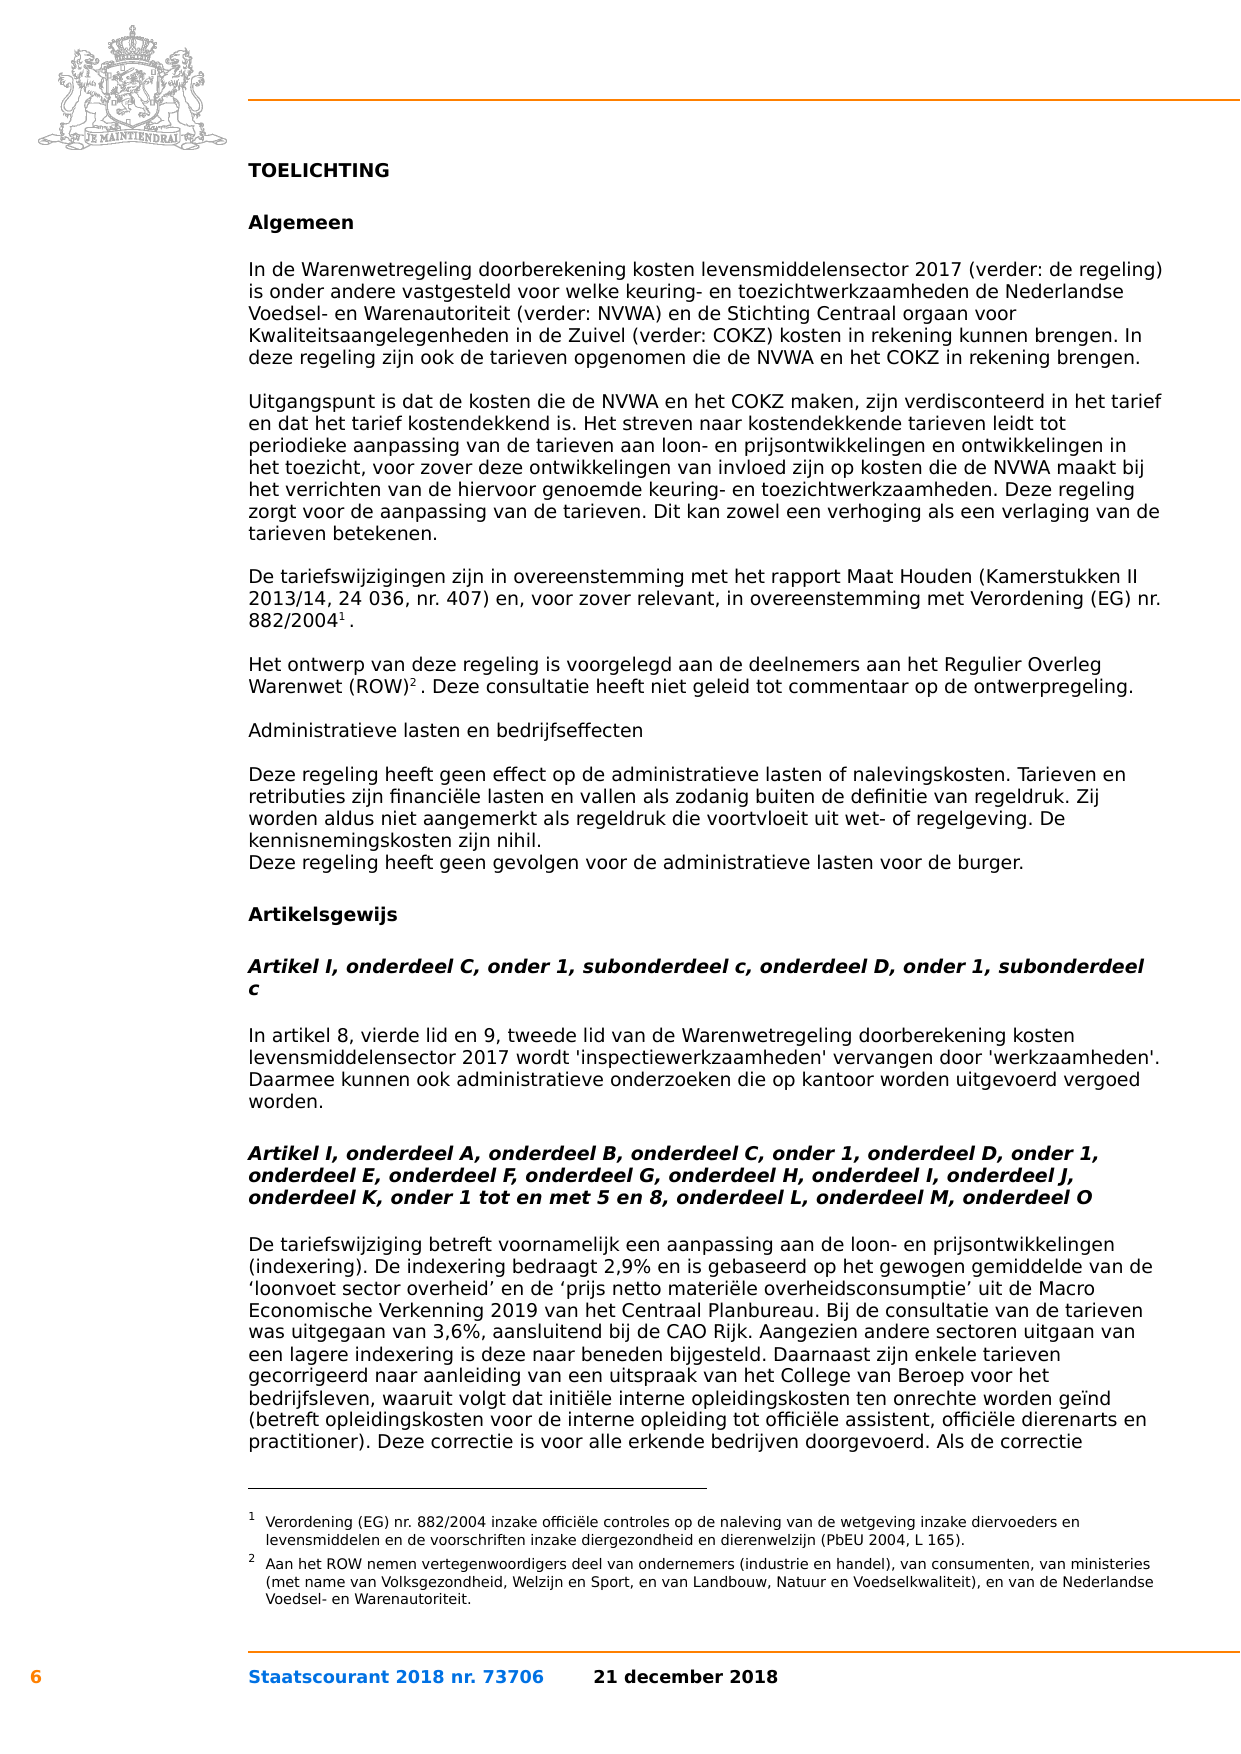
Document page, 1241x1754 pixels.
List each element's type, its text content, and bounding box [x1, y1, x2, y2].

subtitle Artikel I, onderdeel A, onderdeel B, onderdeel C, onder 1, onderdeel D, onder 1, onderdeel E, onderdeel F, onderdeel G, onderdeel H, onderdeel I, onderdeel J, onderdeel K, onder 1 tot en met 5 en 8, onderdeel L, onderdeel M, onderdeel O [248, 1143, 1163, 1208]
text Verordening (EG) nr. 882/2004 inzake officiële controles op de naleving van de wetgeving inzake diervoeders en levensmiddelen en de voorschriften inzake diergezondheid en dierenwelzijn (PbEU 2004, L 165). [248, 1510, 1163, 1549]
text In artikel 8, vierde lid en 9, tweede lid van de Warenwetregeling doorberekening kosten levensmiddelensector 2017 wordt 'inspectiewerkzaamheden' vervangen door 'werkzaamheden'. Daarmee kunnen ook administratieve onderzoeken die op kantoor worden uitgevoerd vergoed worden. [248, 1025, 1163, 1113]
text Uitgangspunt is dat de kosten die de NVWA en het COKZ maken, zijn verdisconteerd in het tarief en dat het tarief kostendekkend is. Het streven naar kostendekkende tarieven leidt tot periodieke aanpassing van de tarieven aan loon- en prijsontwikkelingen en ontwikkelingen in het toezicht, voor zover deze ontwikkelingen van invloed zijn op kosten die de NVWA maakt bij het verrichten van de hiervoor genoemde keuring- en toezichtwerkzaamheden. Deze regeling zorgt voor de aanpassing van de tarieven. Dit kan zowel een verhoging als een verlaging van de tarieven betekenen. [248, 391, 1163, 544]
picture [38, 25, 227, 150]
text In de Warenwetregeling doorberekening kosten levensmiddelensector 2017 (verder: de regeling) is onder andere vastgesteld voor welke keuring- en toezichtwerkzaamheden de Nederlandse Voedsel- en Warenautoriteit (verder: NVWA) en de Stichting Centraal orgaan voor Kwaliteitsaangelegenheden in de Zuivel (verder: COKZ) kosten in rekening kunnen brengen. In deze regeling zijn ook de tarieven opgenomen die de NVWA en het COKZ in rekening brengen. [248, 259, 1163, 369]
subtitle Algemeen [248, 212, 1163, 234]
text Administratieve lasten en bedrijfseffecten [248, 720, 1163, 742]
subtitle TOELICHTING [248, 160, 1163, 182]
text Het ontwerp van deze regeling is voorgelegd aan de deelnemers aan het Regulier Overleg Warenwet (ROW). Deze consultatie heeft niet geleid tot commentaar op de ontwerpregeling. [248, 654, 1163, 698]
text Deze regeling heeft geen gevolgen voor de administratieve lasten voor de burger. [248, 852, 1163, 874]
text De tariefswijzigingen zijn in overeenstemming met het rapport Maat Houden (Kamerstukken II 2013/14, 24 036, nr. 407) en, voor zover relevant, in overeenstemming met Verordening (EG) nr. 882/2004. [248, 566, 1163, 632]
subtitle Artikelsgewijs [248, 904, 1163, 926]
text De tariefswijziging betreft voornamelijk een aanpassing aan de loon- en prijsontwikkelingen (indexering). De indexering bedraagt 2,9% en is gebaseerd op het gewogen gemiddelde van de ‘loonvoet sector overheid’ en de ‘prijs netto materiële overheidsconsumptie’ uit de Macro Economische Verkenning 2019 van het Centraal Planbureau. Bij de consultatie van de tarieven was uitgegaan van 3,6%, aansluitend bij de CAO Rijk. Aangezien andere sectoren uitgaan van een lagere indexering is deze naar beneden bijgesteld. Daarnaast zijn enkele tarieven gecorrigeerd naar aanleiding van een uitspraak van het College van Beroep voor het bedrijfsleven, waaruit volgt dat initiële interne opleidingskosten ten onrechte worden geïnd (betreft opleidingskosten voor de interne opleiding tot officiële assistent, officiële dierenarts en practitioner). Deze correctie is voor alle erkende bedrijven doorgevoerd. Als de correctie [248, 1233, 1163, 1453]
text Aan het ROW nemen vertegenwoordigers deel van ondernemers (industrie en handel), van consumenten, van ministeries (met name van Volksgezondheid, Welzijn en Sport, en van Landbouw, Natuur en Voedselkwaliteit), en van de Nederlandse Voedsel- en Warenautoriteit. [248, 1552, 1163, 1608]
subtitle Artikel I, onderdeel C, onder 1, subonderdeel c, onderdeel D, onder 1, subonderdeel c [248, 956, 1163, 1000]
text Deze regeling heeft geen effect op de administratieve lasten of nalevingskosten. Tarieven en retributies zijn financiële lasten en vallen als zodanig buiten de definitie van regeldruk. Zij worden aldus niet aangemerkt als regeldruk die voortvloeit uit wet- of regelgeving. De kennisnemingskosten zijn nihil. [248, 764, 1163, 852]
